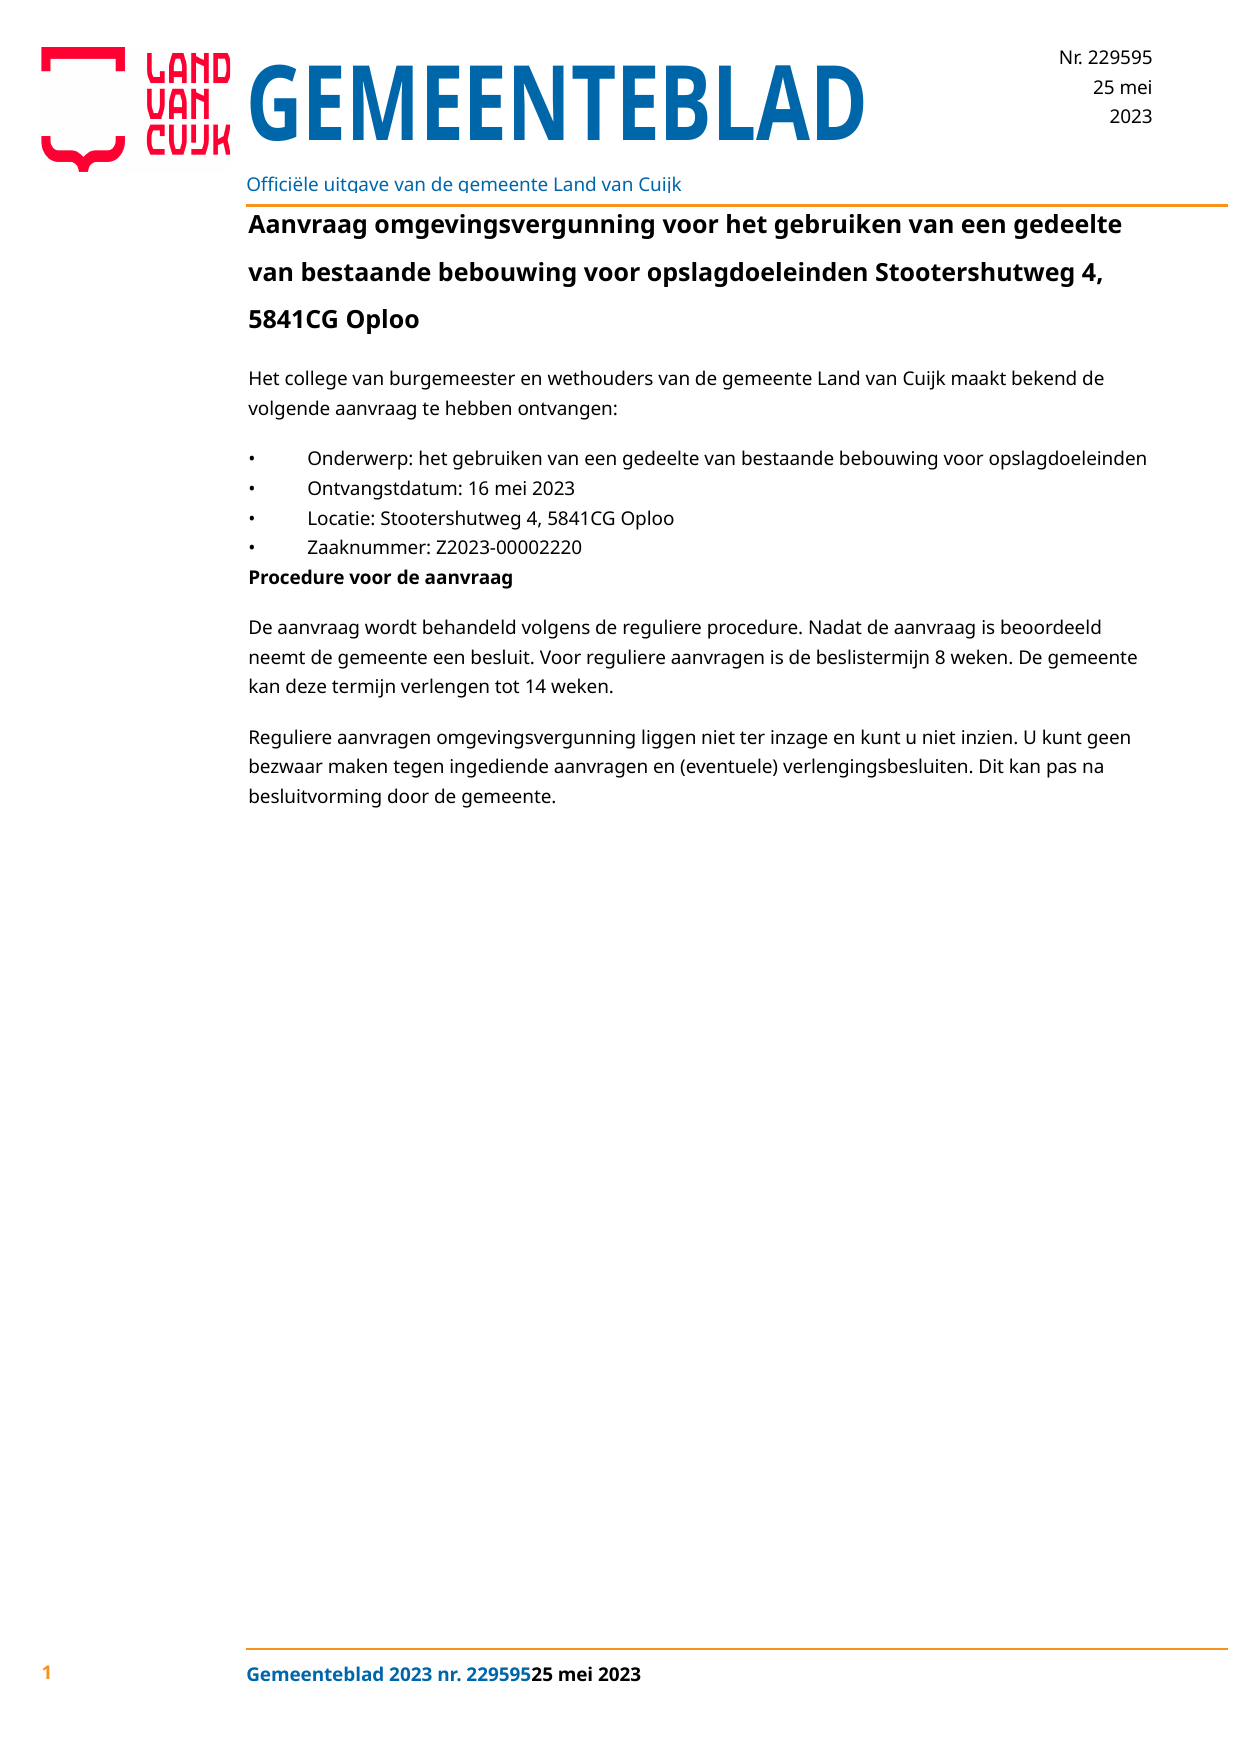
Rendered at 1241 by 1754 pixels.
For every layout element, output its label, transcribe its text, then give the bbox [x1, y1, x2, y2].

text Het college van burgemeester en wethouders van de gemeente Land van Cuijk maakt bekend de volgende aanvraag te hebben ontvangen: [248, 366, 1152, 421]
text Reguliere aanvragen omgevingsvergunning liggen niet ter inzage en kunt u niet inzien. U kunt geen bezwaar maken tegen ingediende aanvragen en (eventuele) verlengingsbesluiten. Dit kan pas na besluitvorming door de gemeente. [248, 724, 1152, 809]
list Ontvangstdatum: 16 mei 2023 [248, 475, 1152, 501]
list Locatie: Stootershutweg 4, 5841CG Oploo [248, 505, 1152, 530]
text Procedure voor de aanvraag [248, 564, 1152, 589]
text De aanvraag wordt behandeld volgens de reguliere procedure. Nadat de aanvraag is beoordeeld neemt de gemeente een besluit. Voor reguliere aanvragen is de beslistermijn 8 weken. De gemeente kan deze termijn verlengen tot 14 weken. [248, 614, 1152, 699]
list Onderwerp: het gebruiken van een gedeelte van bestaande bebouwing voor opslagdoeleinden [248, 446, 1152, 471]
text Aanvraag omgevingsvergunning voor het gebruiken van een gedeelte van bestaande bebouwing voor opslagdoeleinden Stootershutweg 4, 5841CG Oploo [248, 207, 1152, 336]
list Zaaknummer: Z2023-00002220 [248, 534, 1152, 560]
picture [41, 47, 231, 172]
